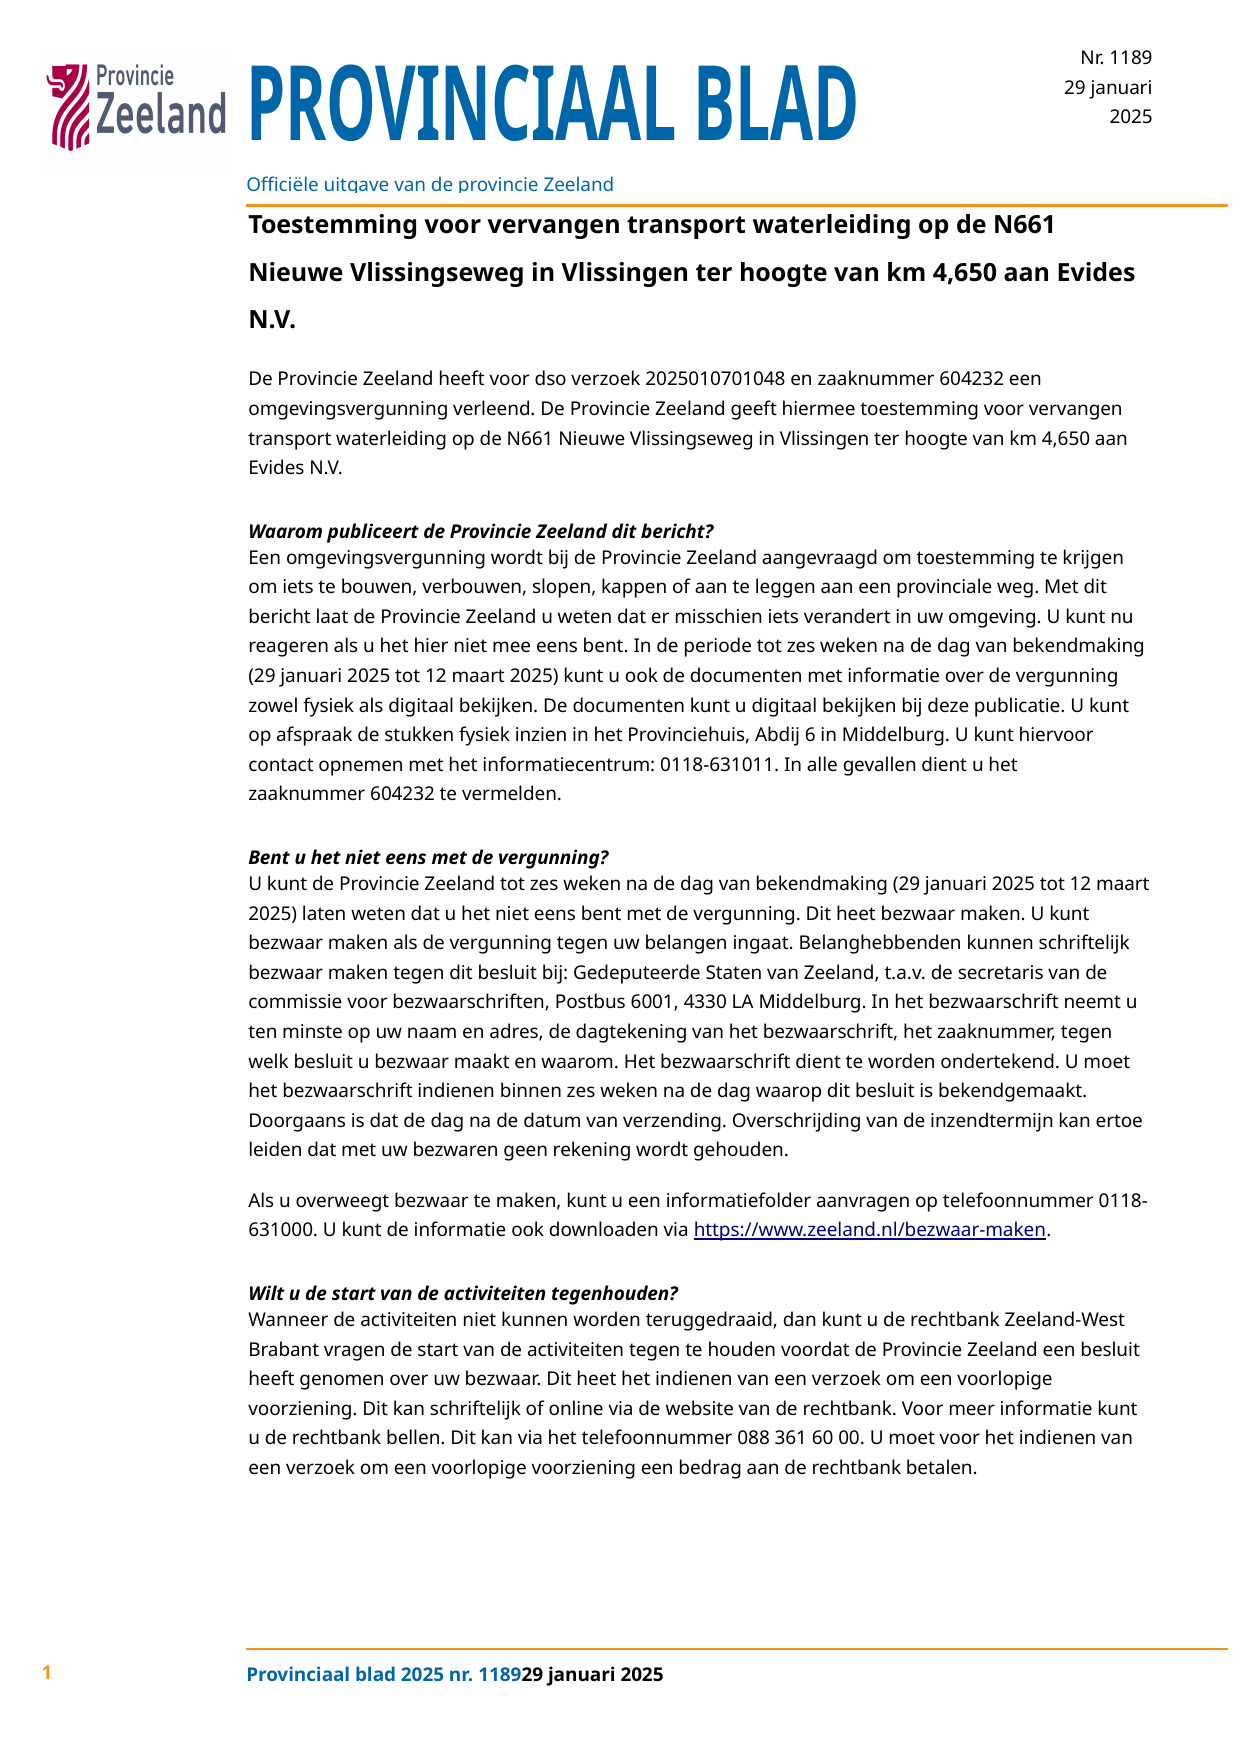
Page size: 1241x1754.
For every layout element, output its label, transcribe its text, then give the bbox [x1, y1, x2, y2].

text De Provincie Zeeland heeft voor dso verzoek 2025010701048 en zaaknummer 604232 een omgevingsvergunning verleend. De Provincie Zeeland geeft hiermee toestemming voor vervangen transport waterleiding op de N661 Nieuwe Vlissingseweg in Vlissingen ter hoogte van km 4,650 aan Evides N.V. [248, 366, 1152, 480]
text Een omgevingsvergunning wordt bij de Provincie Zeeland aangevraagd om toestemming te krijgen om iets te bouwen, verbouwen, slopen, kappen of aan te leggen aan een provinciale weg. Met dit bericht laat de Provincie Zeeland u weten dat er misschien iets verandert in uw omgeving. U kunt nu reageren als u het hier niet mee eens bent. In de periode tot zes weken na de dag van bekendmaking (29 januari 2025 tot 12 maart 2025) kunt u ook de documenten met informatie over de vergunning zowel fysiek als digitaal bekijken. De documenten kunt u digitaal bekijken bij deze publicatie. U kunt op afspraak de stukken fysiek inzien in het Provinciehuis, Abdij 6 in Middelburg. U kunt hiervoor contact opnemen met het informatiecentrum: 0118-631011. In alle gevallen dient u het zaaknummer 604232 te vermelden. [248, 544, 1152, 806]
text Bent u het niet eens met de vergunning? [248, 844, 1152, 870]
picture [41, 47, 231, 172]
text U kunt de Provincie Zeeland tot zes weken na de dag van bekendmaking (29 januari 2025 tot 12 maart 2025) laten weten dat u het niet eens bent met de vergunning. Dit heet bezwaar maken. U kunt bezwaar maken als de vergunning tegen uw belangen ingaat. Belanghebbenden kunnen schriftelijk bezwaar maken tegen dit besluit bij: Gedeputeerde Staten van Zeeland, t.a.v. de secretaris van de commissie voor bezwaarschriften, Postbus 6001, 4330 LA Middelburg. In het bezwaarschrift neemt u ten minste op uw naam en adres, de dagtekening van het bezwaarschrift, het zaaknummer, tegen welk besluit u bezwaar maakt en waarom. Het bezwaarschrift dient te worden ondertekend. U moet het bezwaarschrift indienen binnen zes weken na de dag waarop dit besluit is bekendgemaakt. Doorgaans is dat de dag na de datum van verzending. Overschrijding van de inzendtermijn kan ertoe leiden dat met uw bezwaren geen rekening wordt gehouden. [248, 870, 1152, 1162]
text Waarom publiceert de Provincie Zeeland dit bericht? [248, 518, 1152, 544]
text Als u overweegt bezwaar te maken, kunt u een informatiefolder aanvragen op telefoonnummer 0118-631000. U kunt de informatie ook downloaden via https://www.zeeland.nl/bezwaar-maken. [248, 1187, 1152, 1242]
text Wanneer de activiteiten niet kunnen worden teruggedraaid, dan kunt u de rechtbank Zeeland-West Brabant vragen de start van de activiteiten tegen te houden voordat de Provincie Zeeland een besluit heeft genomen over uw bezwaar. Dit heet het indienen van een verzoek om een voorlopige voorziening. Dit kan schriftelijk of online via de website van de rechtbank. Voor meer informatie kunt u de rechtbank bellen. Dit kan via het telefoonnummer 088 361 60 00. U moet voor het indienen van een verzoek om een voorlopige voorziening een bedrag aan de rechtbank betalen. [248, 1306, 1152, 1480]
text Wilt u de start van de activiteiten tegenhouden? [248, 1281, 1152, 1306]
text Toestemming voor vervangen transport waterleiding op de N661 Nieuwe Vlissingseweg in Vlissingen ter hoogte van km 4,650 aan Evides N.V. [248, 207, 1152, 336]
